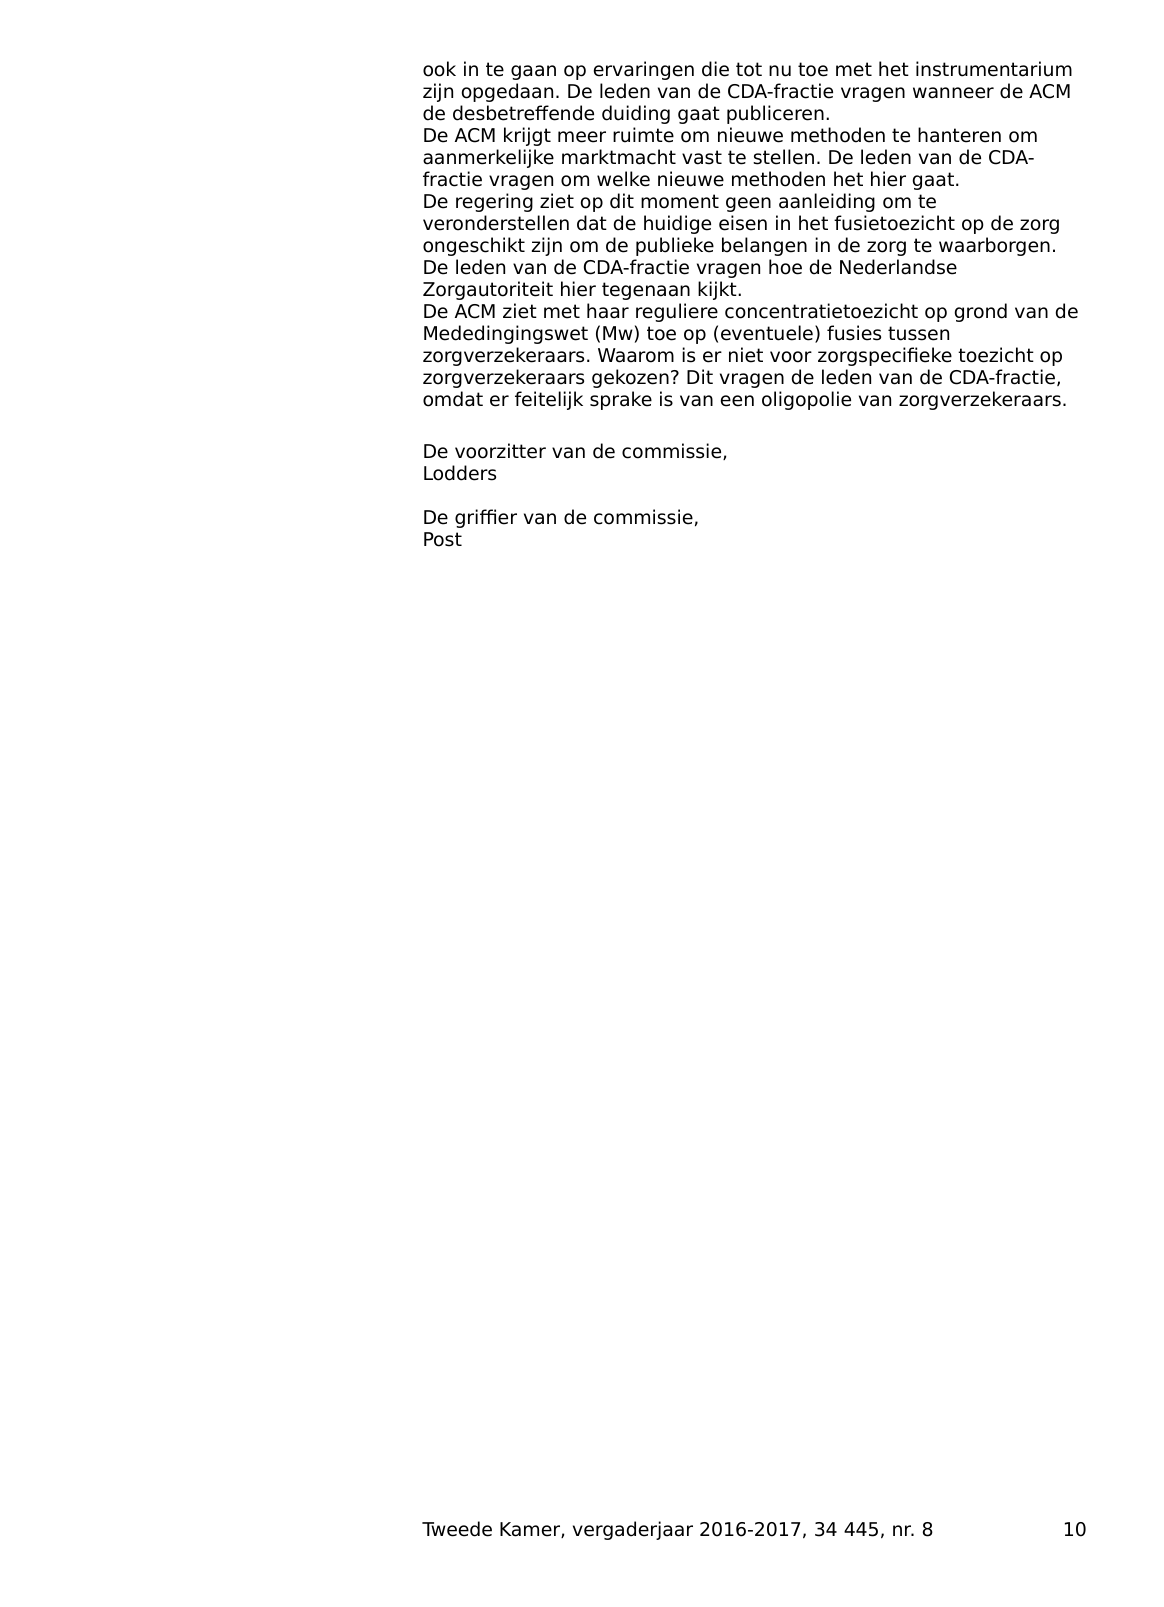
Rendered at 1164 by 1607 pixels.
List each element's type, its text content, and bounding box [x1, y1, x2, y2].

text ook in te gaan op ervaringen die tot nu toe met het instrumentarium zijn opgedaan. De leden van de CDA-fractie vragen wanneer de ACM de desbetreffende duiding gaat publiceren. [422, 59, 1087, 125]
text De ACM ziet met haar reguliere concentratietoezicht op grond van de Mededingingswet (Mw) toe op (eventuele) fusies tussen zorgverzekeraars. Waarom is er niet voor zorgspecifieke toezicht op zorgverzekeraars gekozen? Dit vragen de leden van de CDA-fractie, omdat er feitelijk sprake is van een oligopolie van zorgverzekeraars. [422, 301, 1087, 411]
text De regering ziet op dit moment geen aanleiding om te veronderstellen dat de huidige eisen in het fusietoezicht op de zorg ongeschikt zijn om de publieke belangen in de zorg te waarborgen. De leden van de CDA-fractie vragen hoe de Nederlandse Zorgautoriteit hier tegenaan kijkt. [422, 191, 1087, 301]
text De ACM krijgt meer ruimte om nieuwe methoden te hanteren om aanmerkelijke marktmacht vast te stellen. De leden van de CDA-fractie vragen om welke nieuwe methoden het hier gaat. [422, 125, 1087, 191]
text De griffier van de commissie, Post [422, 507, 1087, 551]
text De voorzitter van de commissie, Lodders [422, 441, 1087, 485]
